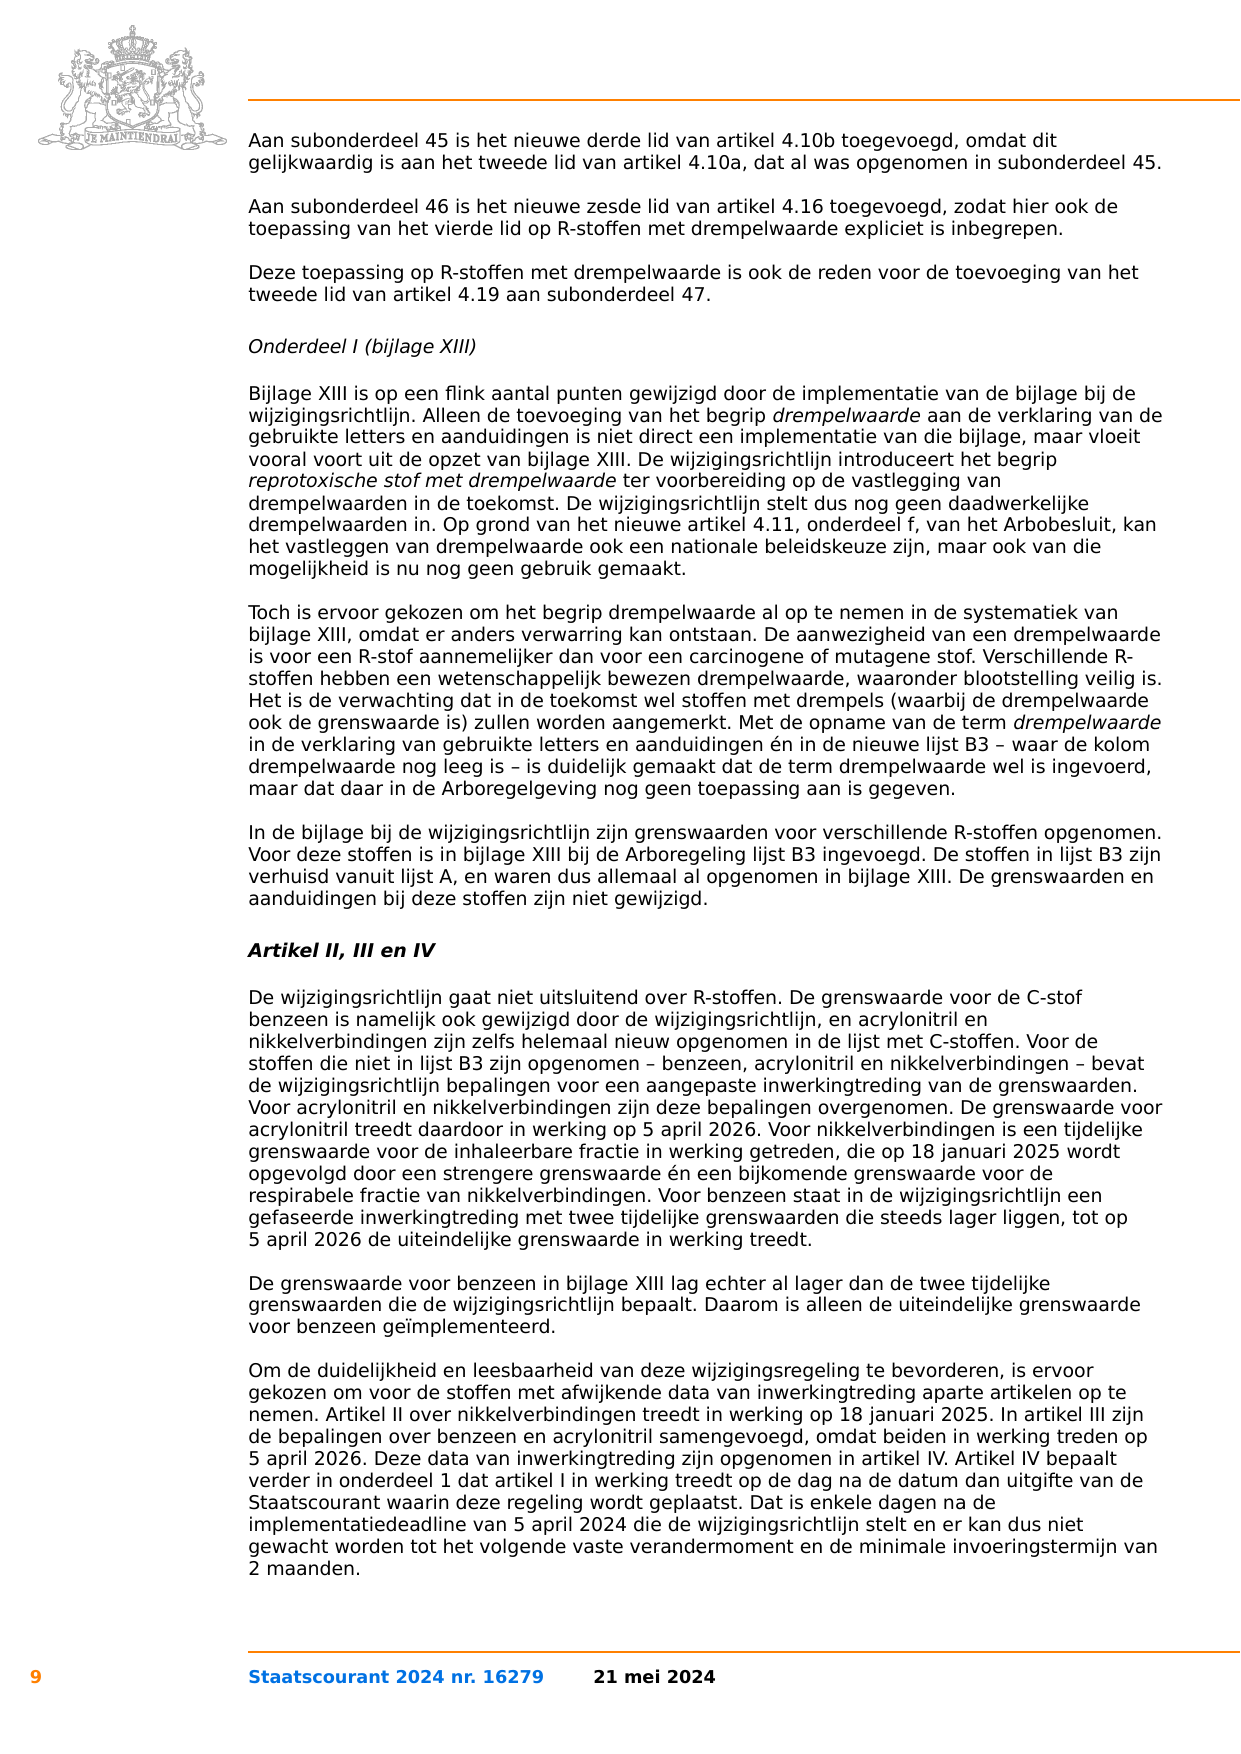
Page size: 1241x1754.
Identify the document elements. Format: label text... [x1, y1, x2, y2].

text Aan subonderdeel 45 is het nieuwe derde lid van artikel 4.10b toegevoegd, omdat dit gelijkwaardig is aan het tweede lid van artikel 4.10a, dat al was opgenomen in subonderdeel 45. [248, 130, 1163, 174]
picture [38, 25, 227, 150]
text Bijlage XIII is op een flink aantal punten gewijzigd door de implementatie van de bijlage bij de wijzigingsrichtlijn. Alleen de toevoeging van het begrip drempelwaarde aan de verklaring van de gebruikte letters en aanduidingen is niet direct een implementatie van die bijlage, maar vloeit vooral voort uit de opzet van bijlage XIII. De wijzigingsrichtlijn introduceert het begrip reprotoxische stof met drempelwaarde ter voorbereiding op de vastlegging van drempelwaarden in de toekomst. De wijzigingsrichtlijn stelt dus nog geen daadwerkelijke drempelwaarden in. Op grond van het nieuwe artikel 4.11, onderdeel f, van het Arbobesluit, kan het vastleggen van drempelwaarde ook een nationale beleidskeuze zijn, maar ook van die mogelijkheid is nu nog geen gebruik gemaakt. [248, 382, 1163, 580]
text Toch is ervoor gekozen om het begrip drempelwaarde al op te nemen in de systematiek van bijlage XIII, omdat er anders verwarring kan ontstaan. De aanwezigheid van een drempelwaarde is voor een R-stof aannemelijker dan voor een carcinogene of mutagene stof. Verschillende R-stoffen hebben een wetenschappelijk bewezen drempelwaarde, waaronder blootstelling veilig is. Het is de verwachting dat in de toekomst wel stoffen met drempels (waarbij de drempelwaarde ook de grenswaarde is) zullen worden aangemerkt. Met de opname van de term drempelwaarde in de verklaring van gebruikte letters en aanduidingen én in de nieuwe lijst B3 – waar de kolom drempelwaarde nog leeg is – is duidelijk gemaakt dat de term drempelwaarde wel is ingevoerd, maar dat daar in de Arboregelgeving nog geen toepassing aan is gegeven. [248, 602, 1163, 800]
text De wijzigingsrichtlijn gaat niet uitsluitend over R-stoffen. De grenswaarde voor de C-stof benzeen is namelijk ook gewijzigd door de wijzigingsrichtlijn, en acrylonitril en nikkelverbindingen zijn zelfs helemaal nieuw opgenomen in de lijst met C-stoffen. Voor de stoffen die niet in lijst B3 zijn opgenomen – benzeen, acrylonitril en nikkelverbindingen – bevat de wijzigingsrichtlijn bepalingen voor een aangepaste inwerkingtreding van de grenswaarden. Voor acrylonitril en nikkelverbindingen zijn deze bepalingen overgenomen. De grenswaarde voor acrylonitril treedt daardoor in werking op 5 april 2026. Voor nikkelverbindingen is een tijdelijke grenswaarde voor de inhaleerbare fractie in werking getreden, die op 18 januari 2025 wordt opgevolgd door een strengere grenswaarde én een bijkomende grenswaarde voor de respirabele fractie van nikkelverbindingen. Voor benzeen staat in de wijzigingsrichtlijn een gefaseerde inwerkingtreding met twee tijdelijke grenswaarden die steeds lager liggen, tot op 5 april 2026 de uiteindelijke grenswaarde in werking treedt. [248, 987, 1163, 1251]
subtitle Artikel II, III en IV [248, 940, 1163, 962]
text In de bijlage bij de wijzigingsrichtlijn zijn grenswaarden voor verschillende R-stoffen opgenomen. Voor deze stoffen is in bijlage XIII bij de Arboregeling lijst B3 ingevoegd. De stoffen in lijst B3 zijn verhuisd vanuit lijst A, en waren dus allemaal al opgenomen in bijlage XIII. De grenswaarden en aanduidingen bij deze stoffen zijn niet gewijzigd. [248, 822, 1163, 910]
text Aan subonderdeel 46 is het nieuwe zesde lid van artikel 4.16 toegevoegd, zodat hier ook de toepassing van het vierde lid op R-stoffen met drempelwaarde expliciet is inbegrepen. [248, 196, 1163, 240]
subtitle Onderdeel I (bijlage XIII) [248, 336, 1163, 357]
text Om de duidelijkheid en leesbaarheid van deze wijzigingsregeling te bevorderen, is ervoor gekozen om voor de stoffen met afwijkende data van inwerkingtreding aparte artikelen op te nemen. Artikel II over nikkelverbindingen treedt in werking op 18 januari 2025. In artikel III zijn de bepalingen over benzeen en acrylonitril samengevoegd, omdat beiden in werking treden op 5 april 2026. Deze data van inwerkingtreding zijn opgenomen in artikel IV. Artikel IV bepaalt verder in onderdeel 1 dat artikel I in werking treedt op de dag na de datum dan uitgifte van de Staatscourant waarin deze regeling wordt geplaatst. Dat is enkele dagen na de implementatiedeadline van 5 april 2024 die de wijzigingsrichtlijn stelt en er kan dus niet gewacht worden tot het volgende vaste verandermoment en de minimale invoeringstermijn van 2 maanden. [248, 1360, 1163, 1580]
text Deze toepassing op R-stoffen met drempelwaarde is ook de reden voor de toevoeging van het tweede lid van artikel 4.19 aan subonderdeel 47. [248, 262, 1163, 306]
text De grenswaarde voor benzeen in bijlage XIII lag echter al lager dan de twee tijdelijke grenswaarden die de wijzigingsrichtlijn bepaalt. Daarom is alleen de uiteindelijke grenswaarde voor benzeen geïmplementeerd. [248, 1272, 1163, 1338]
